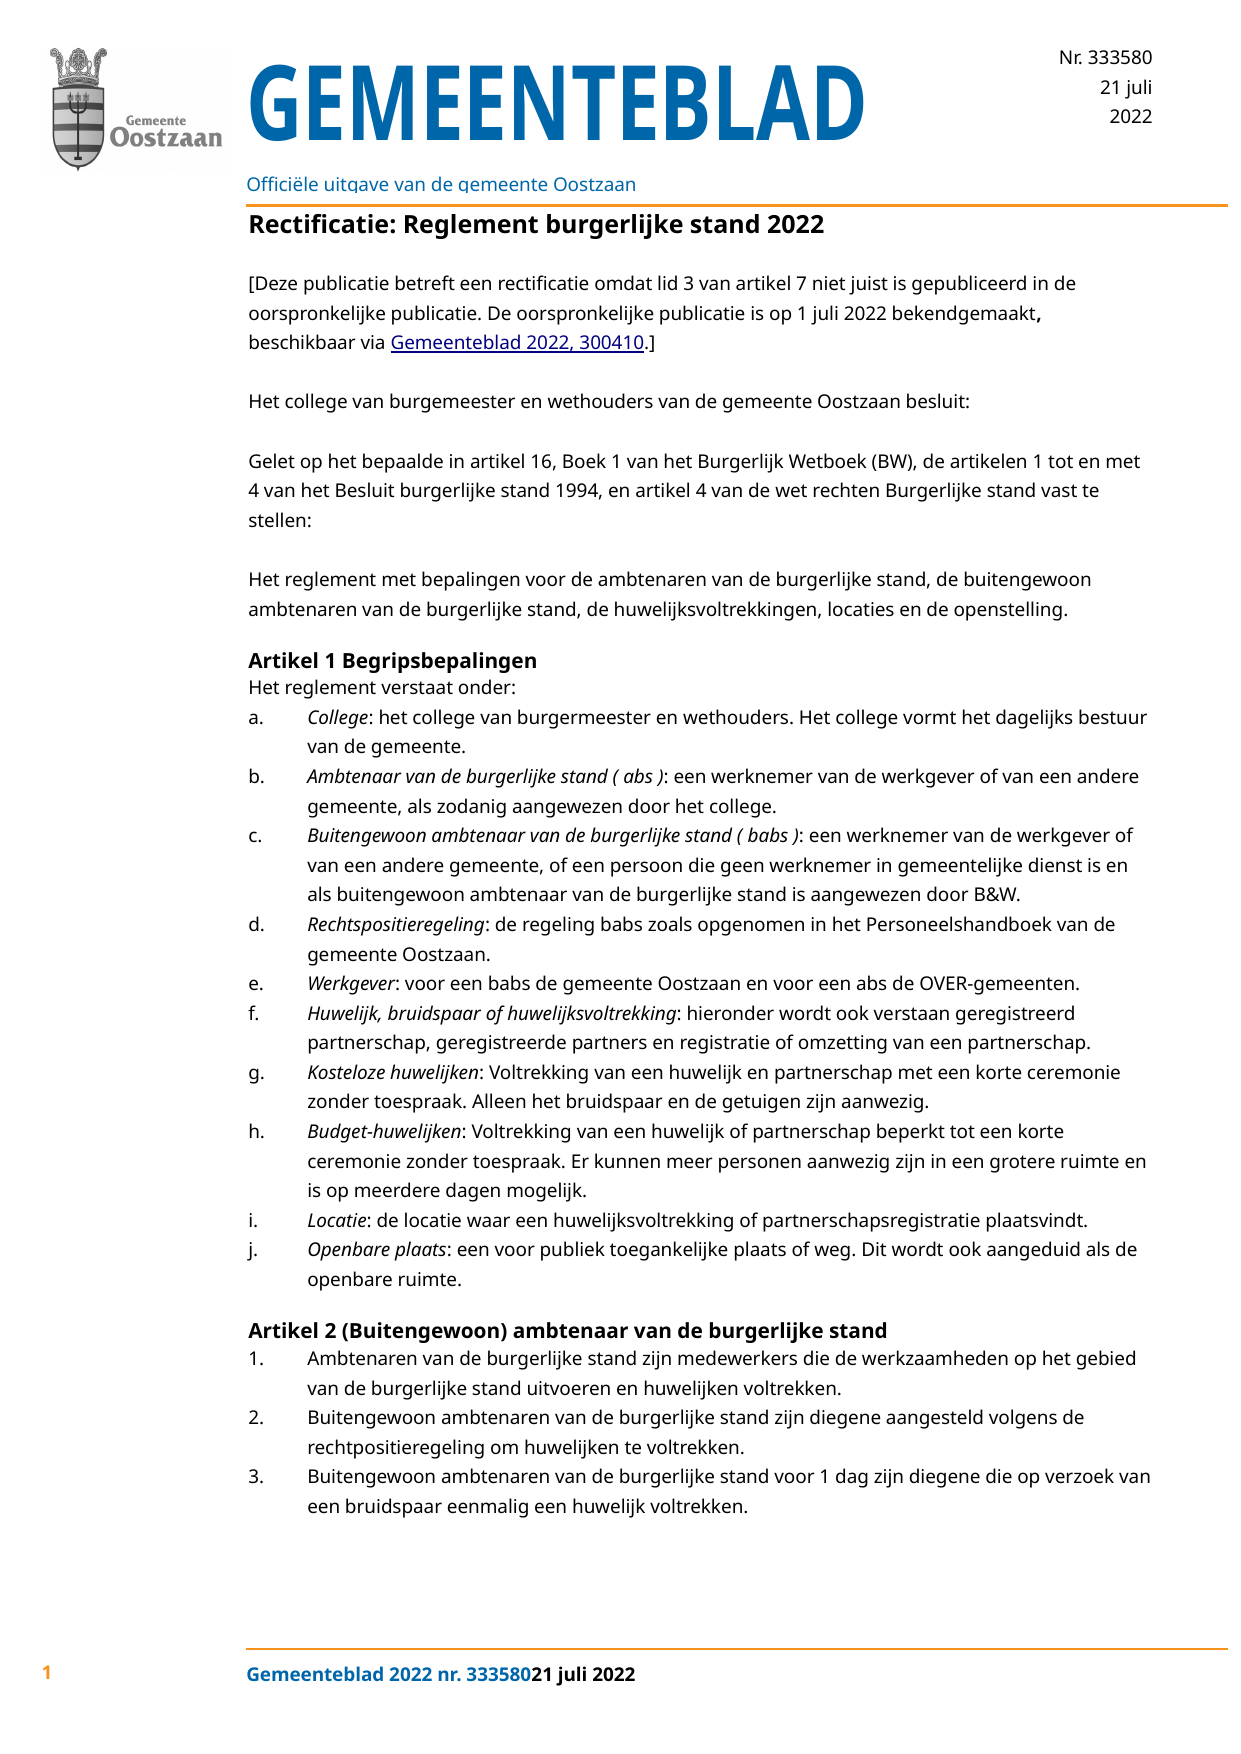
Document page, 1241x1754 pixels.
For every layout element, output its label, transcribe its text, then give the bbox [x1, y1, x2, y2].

list Huwelijk, bruidspaar of huwelijksvoltrekking: hieronder wordt ook verstaan geregistreerd partnerschap, geregistreerde partners en registratie of omzetting van een partnerschap. [248, 1000, 1152, 1055]
text [Deze publicatie betreft een rectificatie omdat lid 3 van artikel 7 niet juist is gepubliceerd in de oorspronkelijke publicatie. De oorspronkelijke publicatie is op 1 juli 2022 bekendgemaakt, beschikbaar via Gemeenteblad 2022, 300410.] [248, 270, 1152, 355]
text Artikel 2 (Buitengewoon) ambtenaar van de burgerlijke stand [248, 1317, 1152, 1345]
list Budget-huwelijken: Voltrekking van een huwelijk of partnerschap beperkt tot een korte ceremonie zonder toespraak. Er kunnen meer personen aanwezig zijn in een grotere ruimte en is op meerdere dagen mogelijk. [248, 1118, 1152, 1203]
text Het college van burgemeester en wethouders van de gemeente Oostzaan besluit: [248, 389, 1152, 414]
list Buitengewoon ambtenaar van de burgerlijke stand ( babs ): een werknemer van de werkgever of van een andere gemeente, of een persoon die geen werknemer in gemeentelijke dienst is en als buitengewoon ambtenaar van de burgerlijke stand is aangewezen door B&W. [248, 822, 1152, 907]
text Het reglement verstaat onder: [248, 674, 1152, 700]
list Openbare plaats: een voor publiek toegankelijke plaats of weg. Dit wordt ook aangeduid als de openbare ruimte. [248, 1237, 1152, 1292]
list Buitengewoon ambtenaren van de burgerlijke stand zijn diegene aangesteld volgens de rechtpositieregeling om huwelijken te voltrekken. [248, 1404, 1152, 1459]
list Kosteloze huwelijken: Voltrekking van een huwelijk en partnerschap met een korte ceremonie zonder toespraak. Alleen het bruidspaar en de getuigen zijn aanwezig. [248, 1059, 1152, 1114]
text Het reglement met bepalingen voor de ambtenaren van de burgerlijke stand, de buitengewoon ambtenaren van de burgerlijke stand, de huwelijksvoltrekkingen, locaties en de openstelling. [248, 566, 1152, 621]
text Artikel 1 Begripsbepalingen [248, 646, 1152, 674]
text Rectificatie: Reglement burgerlijke stand 2022 [248, 207, 1152, 241]
list Buitengewoon ambtenaren van de burgerlijke stand voor 1 dag zijn diegene die op verzoek van een bruidspaar eenmalig een huwelijk voltrekken. [248, 1463, 1152, 1519]
text Gelet op het bepaalde in artikel 16, Boek 1 van het Burgerlijk Wetboek (BW), de artikelen 1 tot en met 4 van het Besluit burgerlijke stand 1994, en artikel 4 van de wet rechten Burgerlijke stand vast te stellen: [248, 448, 1152, 533]
list College: het college van burgermeester en wethouders. Het college vormt het dagelijks bestuur van de gemeente. [248, 704, 1152, 759]
list Locatie: de locatie waar een huwelijksvoltrekking of partnerschapsregistratie plaatsvindt. [248, 1207, 1152, 1233]
list Werkgever: voor een babs de gemeente Oostzaan en voor een abs de OVER-gemeenten. [248, 970, 1152, 996]
list Rechtspositieregeling: de regeling babs zoals opgenomen in het Personeelshandboek van de gemeente Oostzaan. [248, 911, 1152, 967]
list Ambtenaren van de burgerlijke stand zijn medewerkers die de werkzaamheden op het gebied van de burgerlijke stand uitvoeren en huwelijken voltrekken. [248, 1345, 1152, 1400]
list Ambtenaar van de burgerlijke stand ( abs ): een werknemer van de werkgever of van een andere gemeente, als zodanig aangewezen door het college. [248, 763, 1152, 819]
picture [41, 47, 231, 172]
